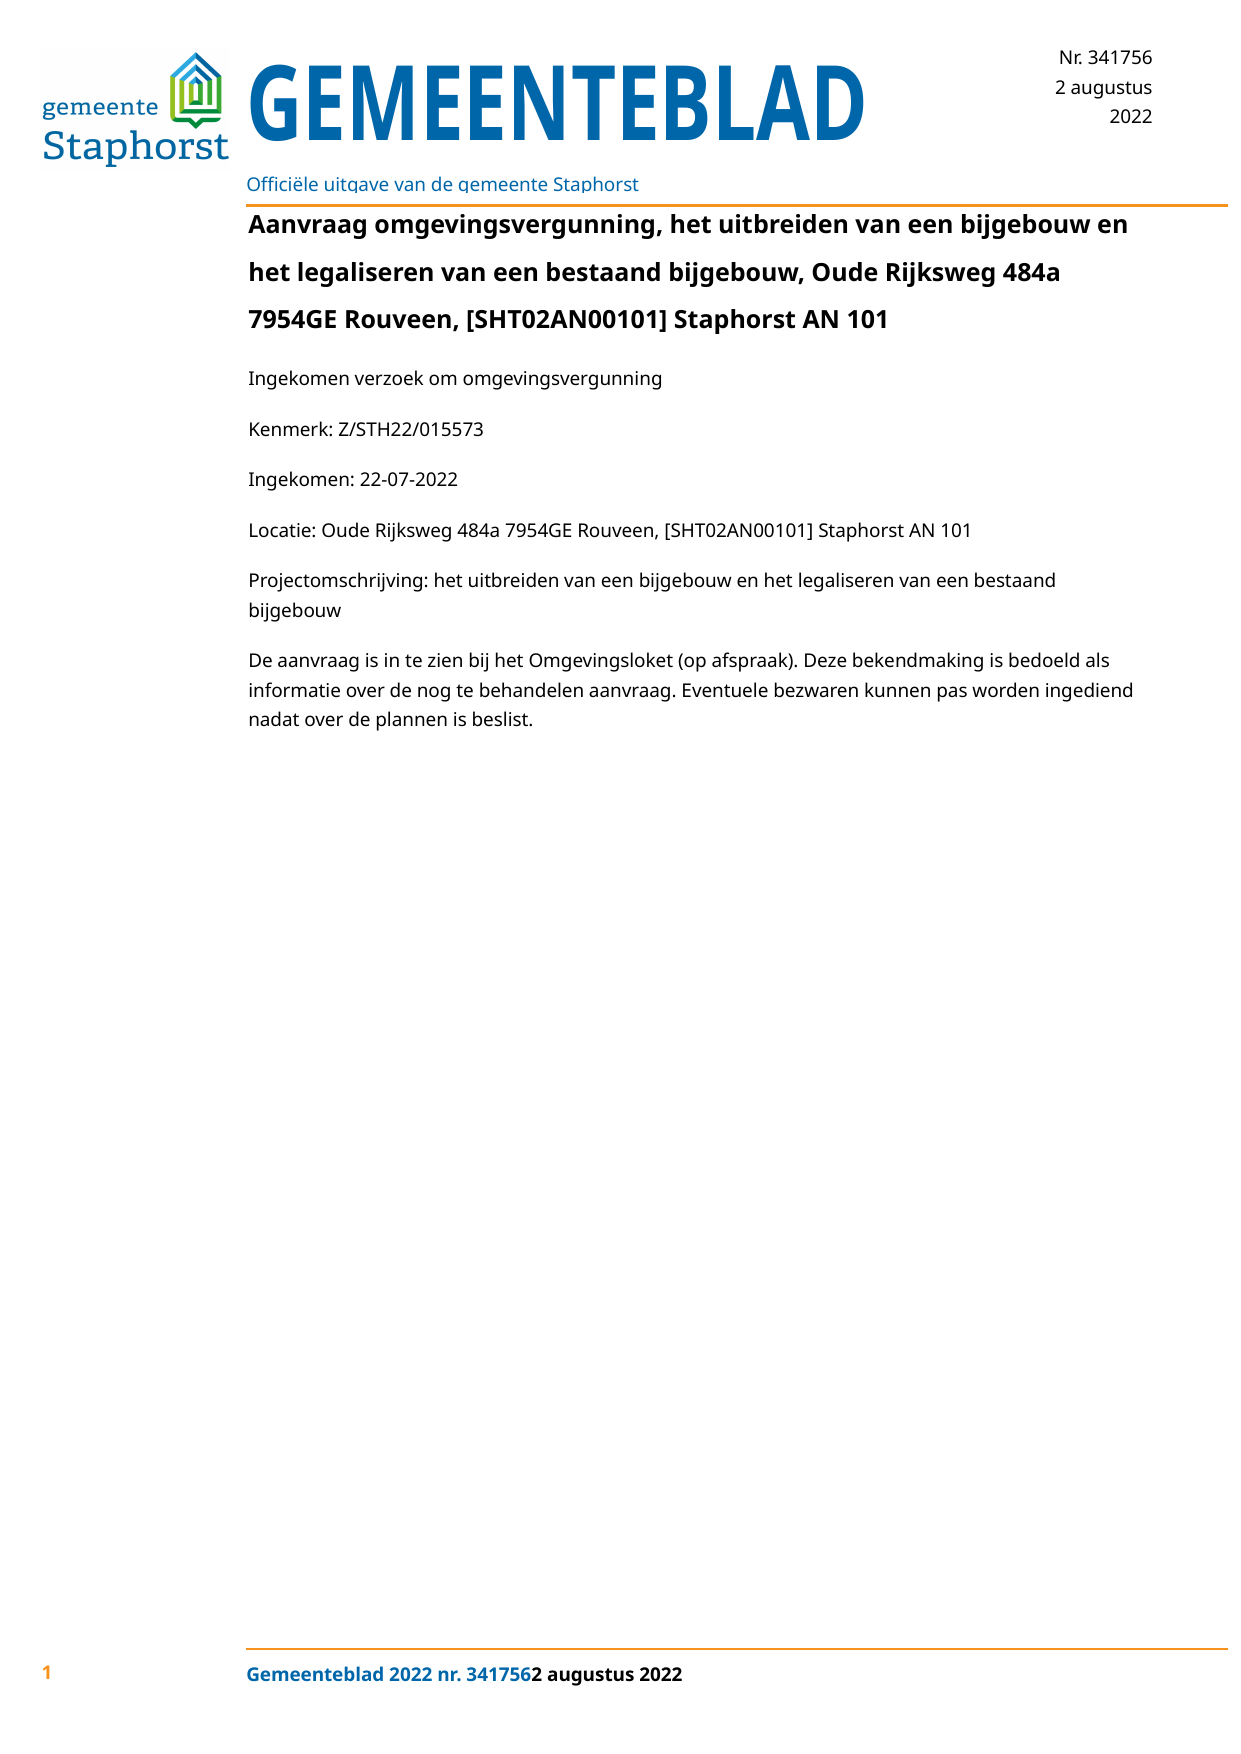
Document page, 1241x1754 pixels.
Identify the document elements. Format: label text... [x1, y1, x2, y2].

text Kenmerk: Z/STH22/015573 [248, 416, 1152, 442]
picture [41, 47, 231, 172]
text Ingekomen: 22-07-2022 [248, 466, 1152, 492]
text Projectomschrijving: het uitbreiden van een bijgebouw en het legaliseren van een bestaand bijgebouw [248, 567, 1152, 622]
text De aanvraag is in te zien bij het Omgevingsloket (op afspraak). Deze bekendmaking is bedoeld als informatie over de nog te behandelen aanvraag. Eventuele bezwaren kunnen pas worden ingediend nadat over de plannen is beslist. [248, 647, 1152, 732]
text Aanvraag omgevingsvergunning, het uitbreiden van een bijgebouw en het legaliseren van een bestaand bijgebouw, Oude Rijksweg 484a 7954GE Rouveen, [SHT02AN00101] Staphorst AN 101 [248, 207, 1152, 336]
text Ingekomen verzoek om omgevingsvergunning [248, 366, 1152, 391]
text Locatie: Oude Rijksweg 484a 7954GE Rouveen, [SHT02AN00101] Staphorst AN 101 [248, 517, 1152, 542]
